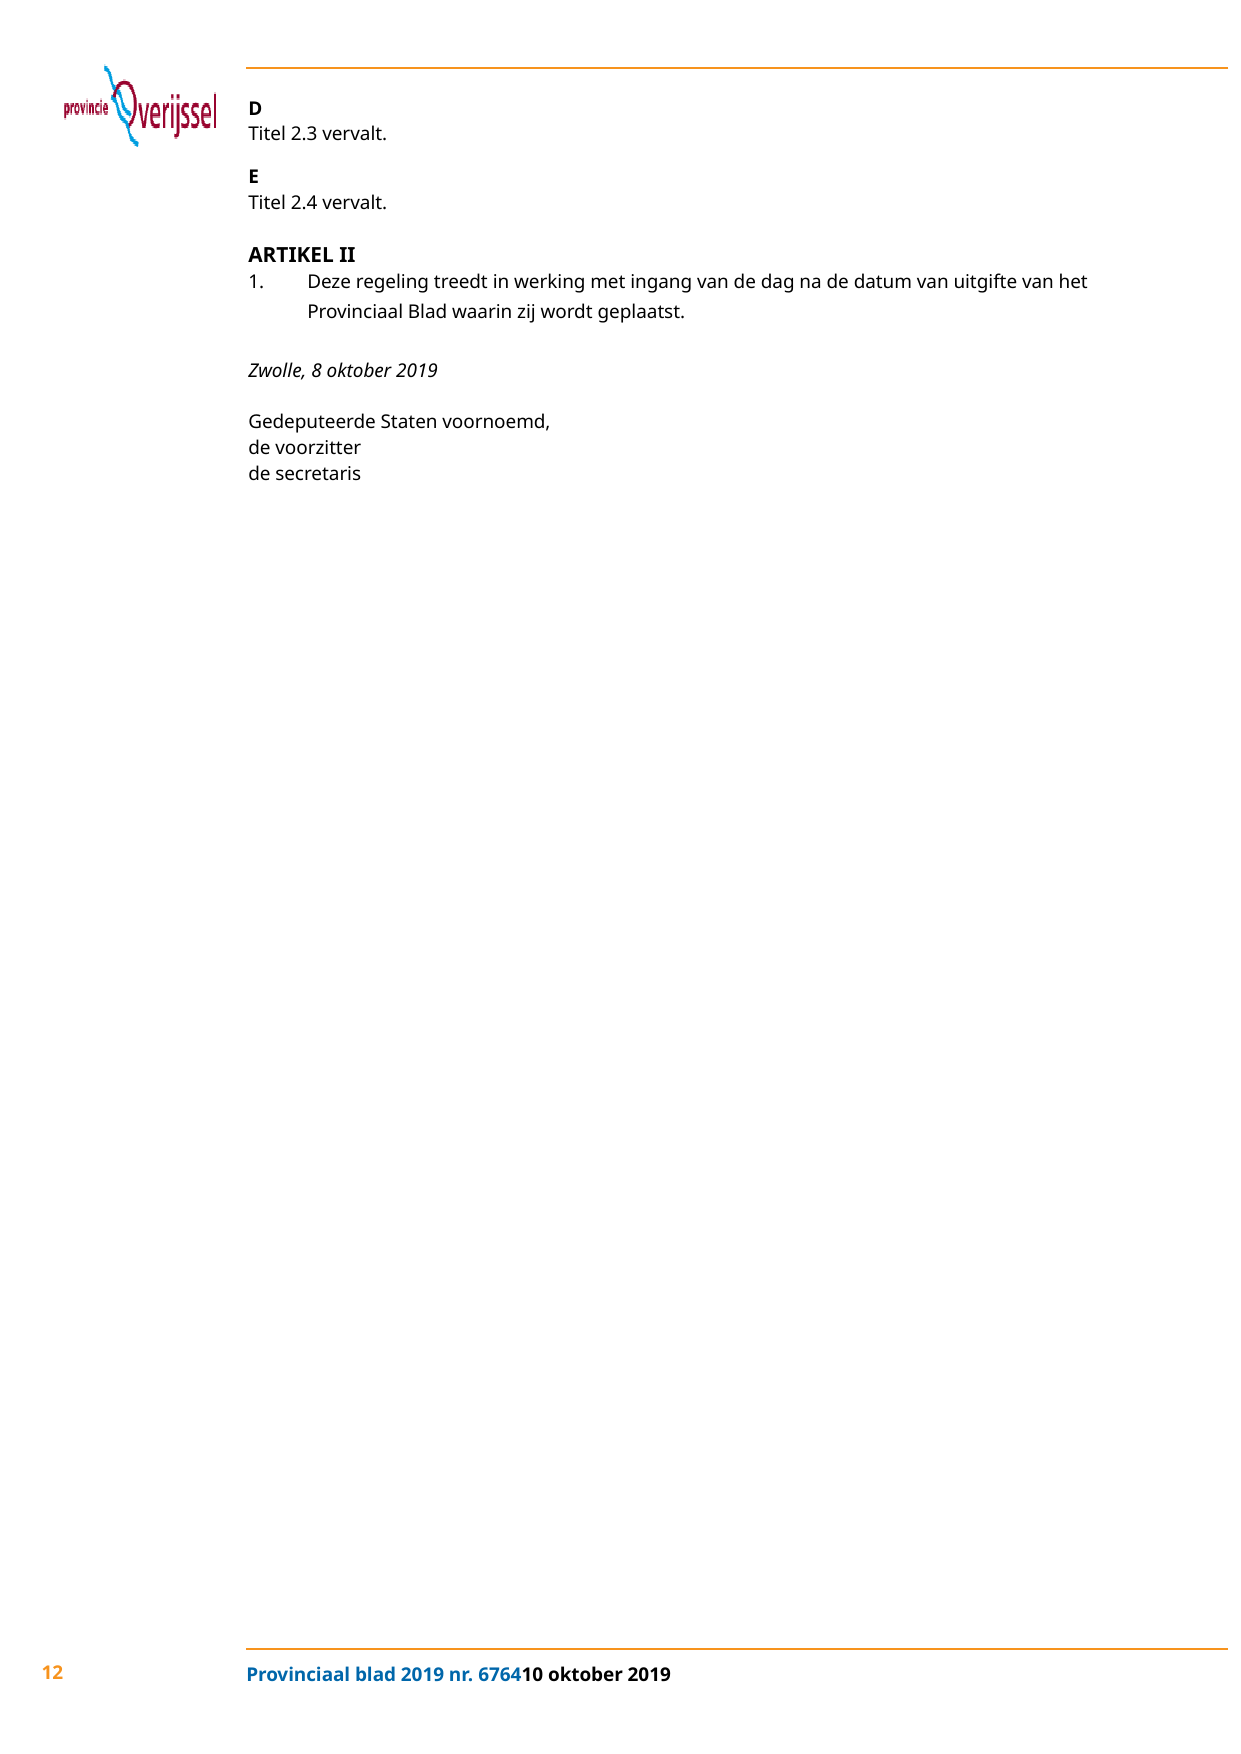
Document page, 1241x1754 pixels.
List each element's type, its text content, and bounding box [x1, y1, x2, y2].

picture [41, 47, 231, 172]
text de secretaris [248, 460, 1152, 486]
text E [248, 164, 1152, 189]
text D [248, 95, 1152, 121]
text Zwolle, 8 oktober 2019 [248, 357, 1152, 383]
text Titel 2.4 vervalt. [248, 189, 1152, 215]
list Deze regeling treedt in werking met ingang van de dag na de datum van uitgifte van het Provinciaal Blad waarin zij wordt geplaatst. [248, 268, 1152, 323]
text de voorzitter [248, 434, 1152, 460]
text ARTIKEL II [248, 240, 1152, 268]
text Titel 2.3 vervalt. [248, 121, 1152, 146]
text Gedeputeerde Staten voornoemd, [248, 408, 1152, 434]
